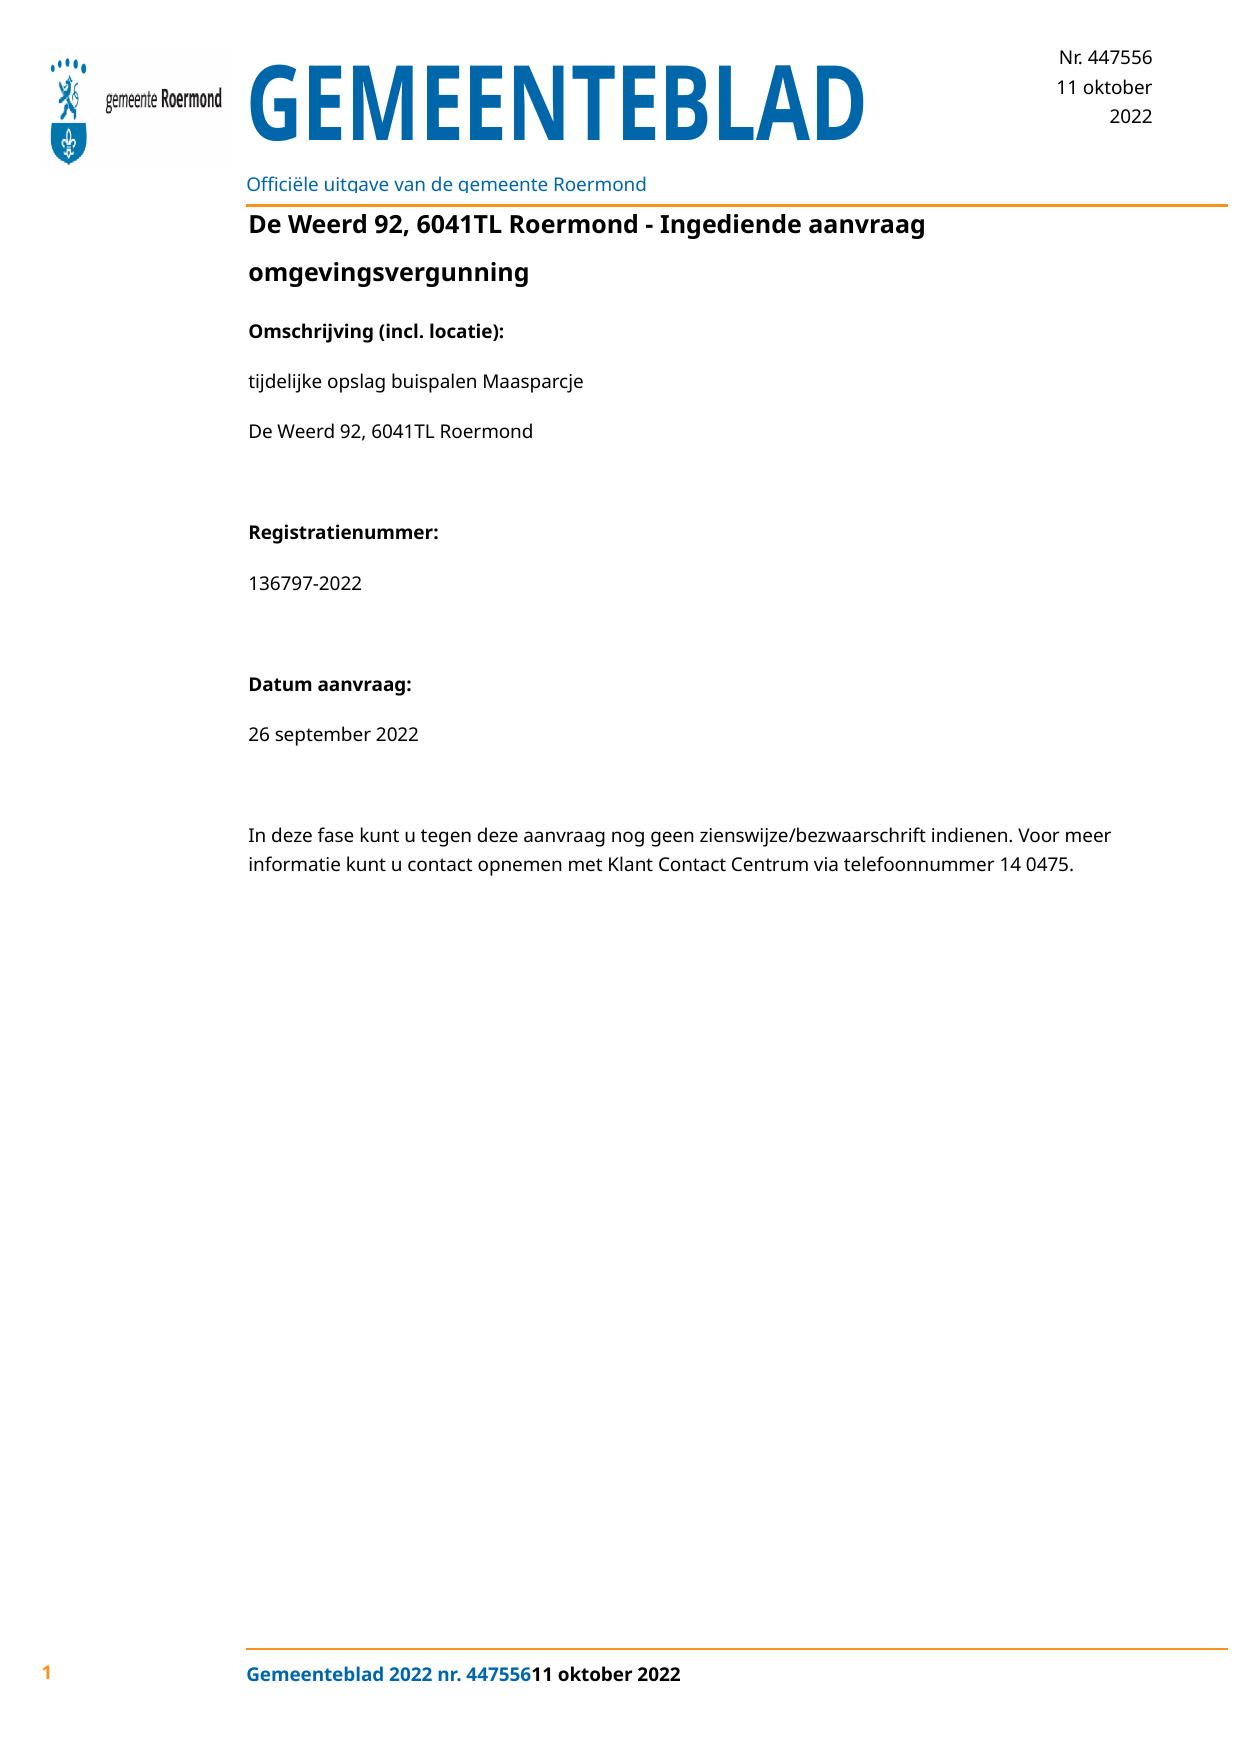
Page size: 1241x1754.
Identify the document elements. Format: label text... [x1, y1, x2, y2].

text In deze fase kunt u tegen deze aanvraag nog geen zienswijze/bezwaarschrift indienen. Voor meer informatie kunt u contact opnemen met Klant Contact Centrum via telefoonnummer 14 0475. [248, 822, 1152, 877]
text Omschrijving (incl. locatie): [248, 318, 1152, 344]
text Registratienummer: [248, 519, 1152, 545]
picture [41, 47, 231, 172]
text Datum aanvraag: [248, 671, 1152, 697]
text De Weerd 92, 6041TL Roermond - Ingediende aanvraag omgevingsvergunning [248, 207, 1152, 288]
text tijdelijke opslag buispalen Maasparcje [248, 368, 1152, 394]
text De Weerd 92, 6041TL Roermond [248, 419, 1152, 444]
text 26 september 2022 [248, 721, 1152, 747]
text 136797-2022 [248, 570, 1152, 596]
